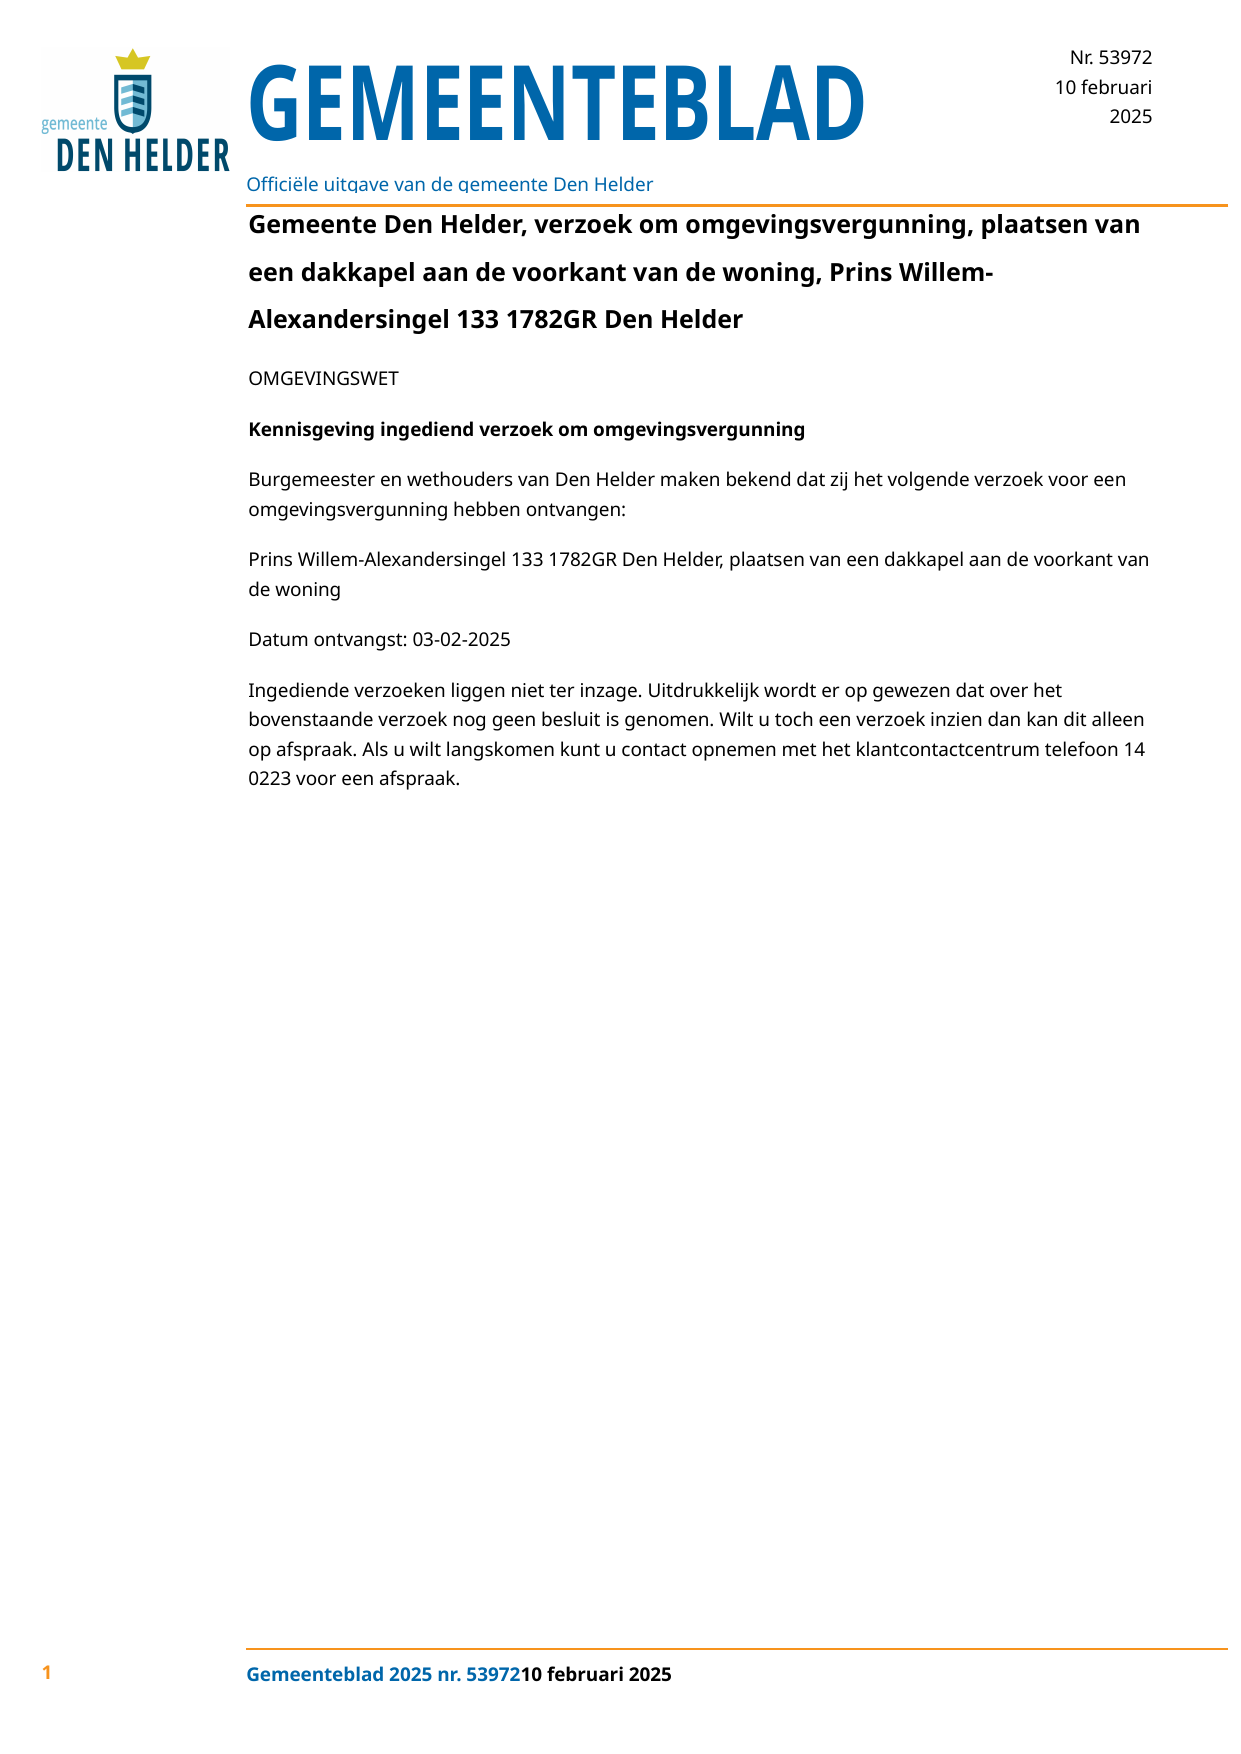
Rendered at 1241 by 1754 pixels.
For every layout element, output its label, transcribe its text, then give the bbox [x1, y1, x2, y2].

text Datum ontvangst: 03-02-2025 [248, 626, 1152, 652]
picture [220, 160, 224, 172]
text OMGEVINGSWET [248, 366, 1152, 391]
picture [100, 154, 106, 172]
picture [182, 144, 187, 165]
text Kennisgeving ingediend verzoek om omgevingsvergunning [248, 416, 1152, 442]
text Burgemeester en wethouders van Den Helder maken bekend dat zij het volgende verzoek voor een omgevingsvergunning hebben ontvangen: [248, 466, 1152, 522]
text Prins Willem-Alexandersingel 133 1782GR Den Helder, plaatsen van een dakkapel aan de voorkant van de woning [248, 546, 1152, 602]
text Ingediende verzoeken liggen niet ter inzage. Uitdrukkelijk wordt er op gewezen dat over het bovenstaande verzoek nog geen besluit is genomen. Wilt u toch een verzoek inzien dan kan dit alleen op afspraak. Als u wilt langskomen kunt u contact opnemen met het klantcontactcentrum telefoon 14 0223 voor een afspraak. [248, 677, 1152, 791]
picture [63, 144, 68, 165]
text Gemeente Den Helder, verzoek om omgevingsvergunning, plaatsen van een dakkapel aan de voorkant van de woning, Prins Willem-Alexandersingel 133 1782GR Den Helder [248, 207, 1152, 336]
picture [130, 157, 135, 172]
picture [41, 47, 231, 172]
